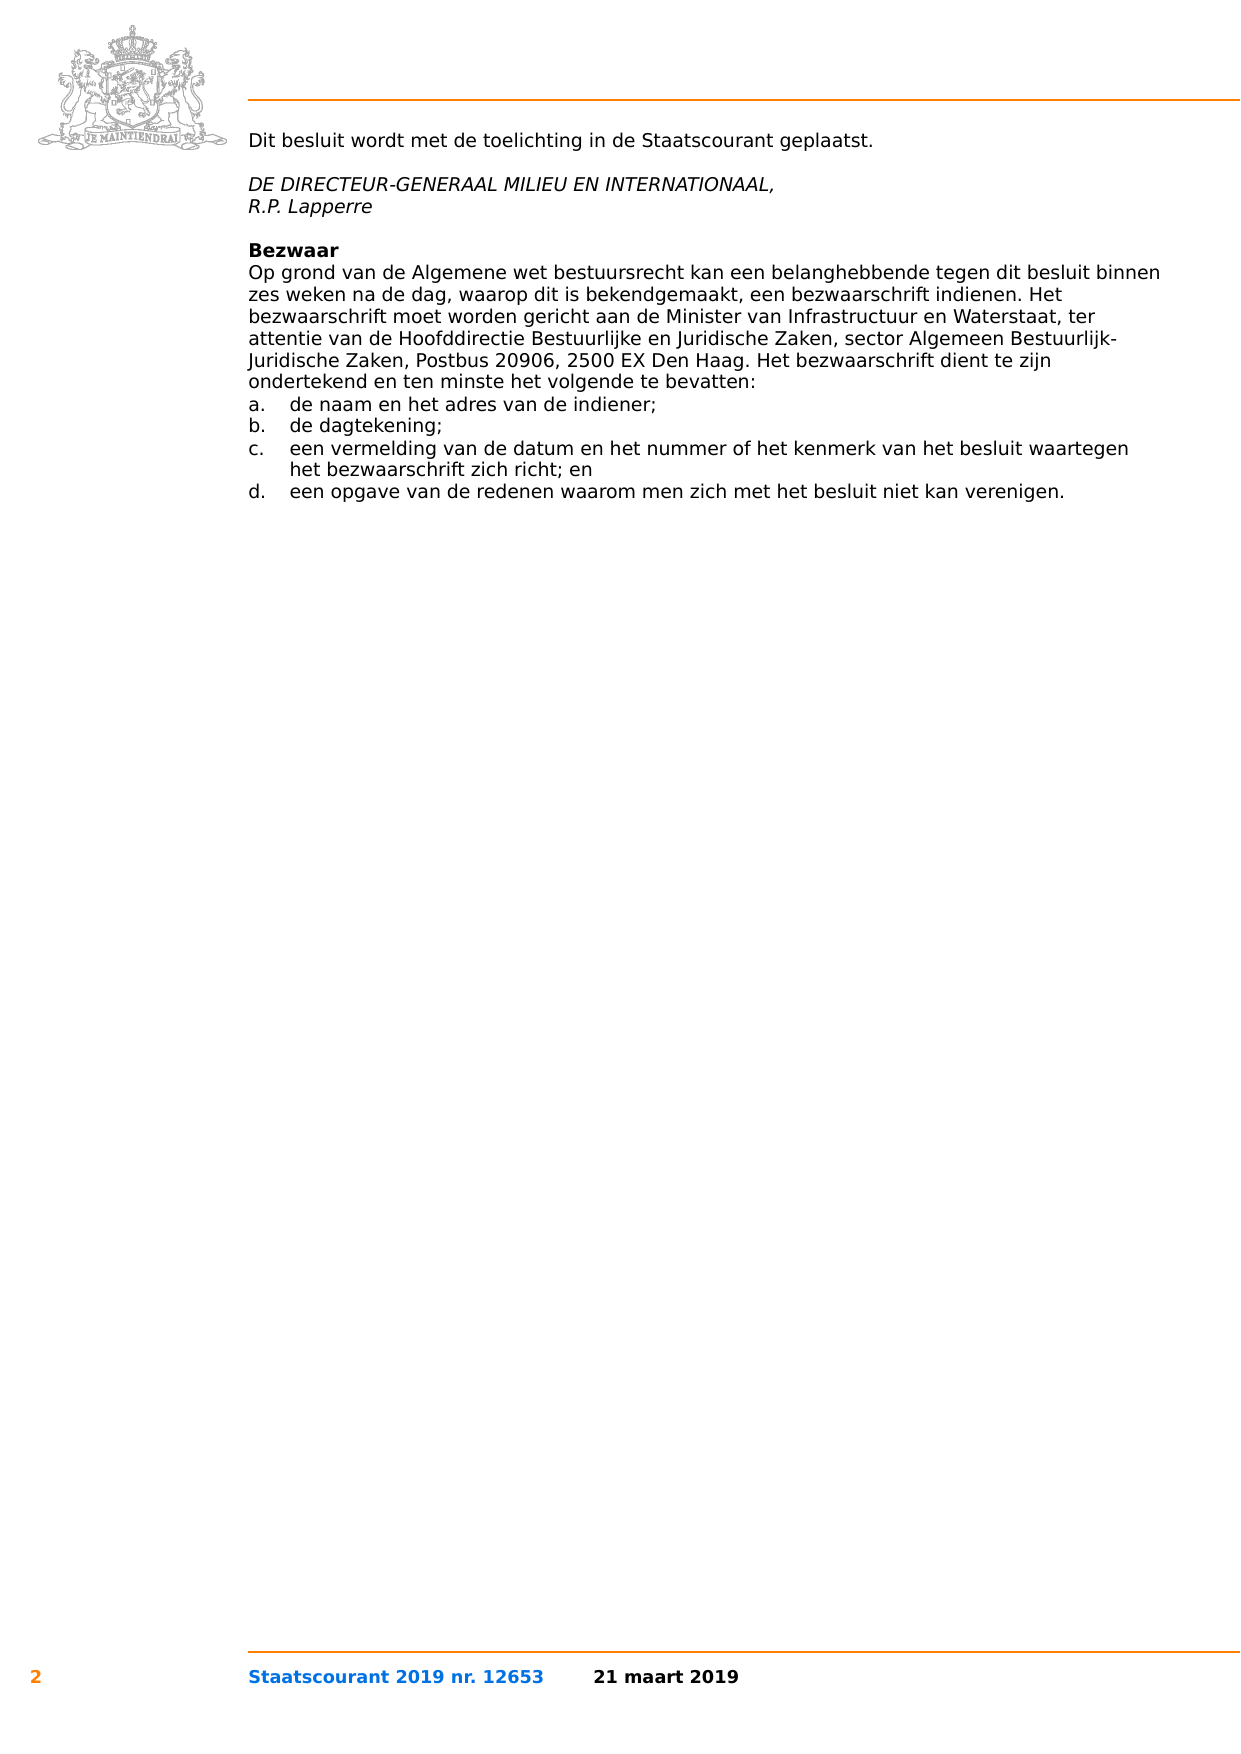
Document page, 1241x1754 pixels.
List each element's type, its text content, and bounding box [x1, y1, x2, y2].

text Dit besluit wordt met de toelichting in de Staatscourant geplaatst. [248, 130, 1163, 152]
text d. een opgave van de redenen waarom men zich met het besluit niet kan verenigen. [248, 481, 1163, 503]
text Op grond van de Algemene wet bestuursrecht kan een belanghebbende tegen dit besluit binnen zes weken na de dag, waarop dit is bekendgemaakt, een bezwaarschrift indienen. Het bezwaarschrift moet worden gericht aan de Minister van Infrastructuur en Waterstaat, ter attentie van de Hoofddirectie Bestuurlijke en Juridische Zaken, sector Algemeen Bestuurlijk-Juridische Zaken, Postbus 20906, 2500 EX Den Haag. Het bezwaarschrift dient te zijn ondertekend en ten minste het volgende te bevatten: [248, 262, 1163, 393]
text DE DIRECTEUR-GENERAAL MILIEU EN INTERNATIONAAL, R.P. Lapperre [248, 174, 1163, 218]
text a. de naam en het adres van de indiener; [248, 393, 1163, 415]
text Bezwaar [248, 239, 1163, 262]
picture [38, 25, 227, 150]
text b. de dagtekening; [248, 415, 1163, 437]
text c. een vermelding van de datum en het nummer of het kenmerk van het besluit waartegen het bezwaarschrift zich richt; en [248, 437, 1163, 481]
